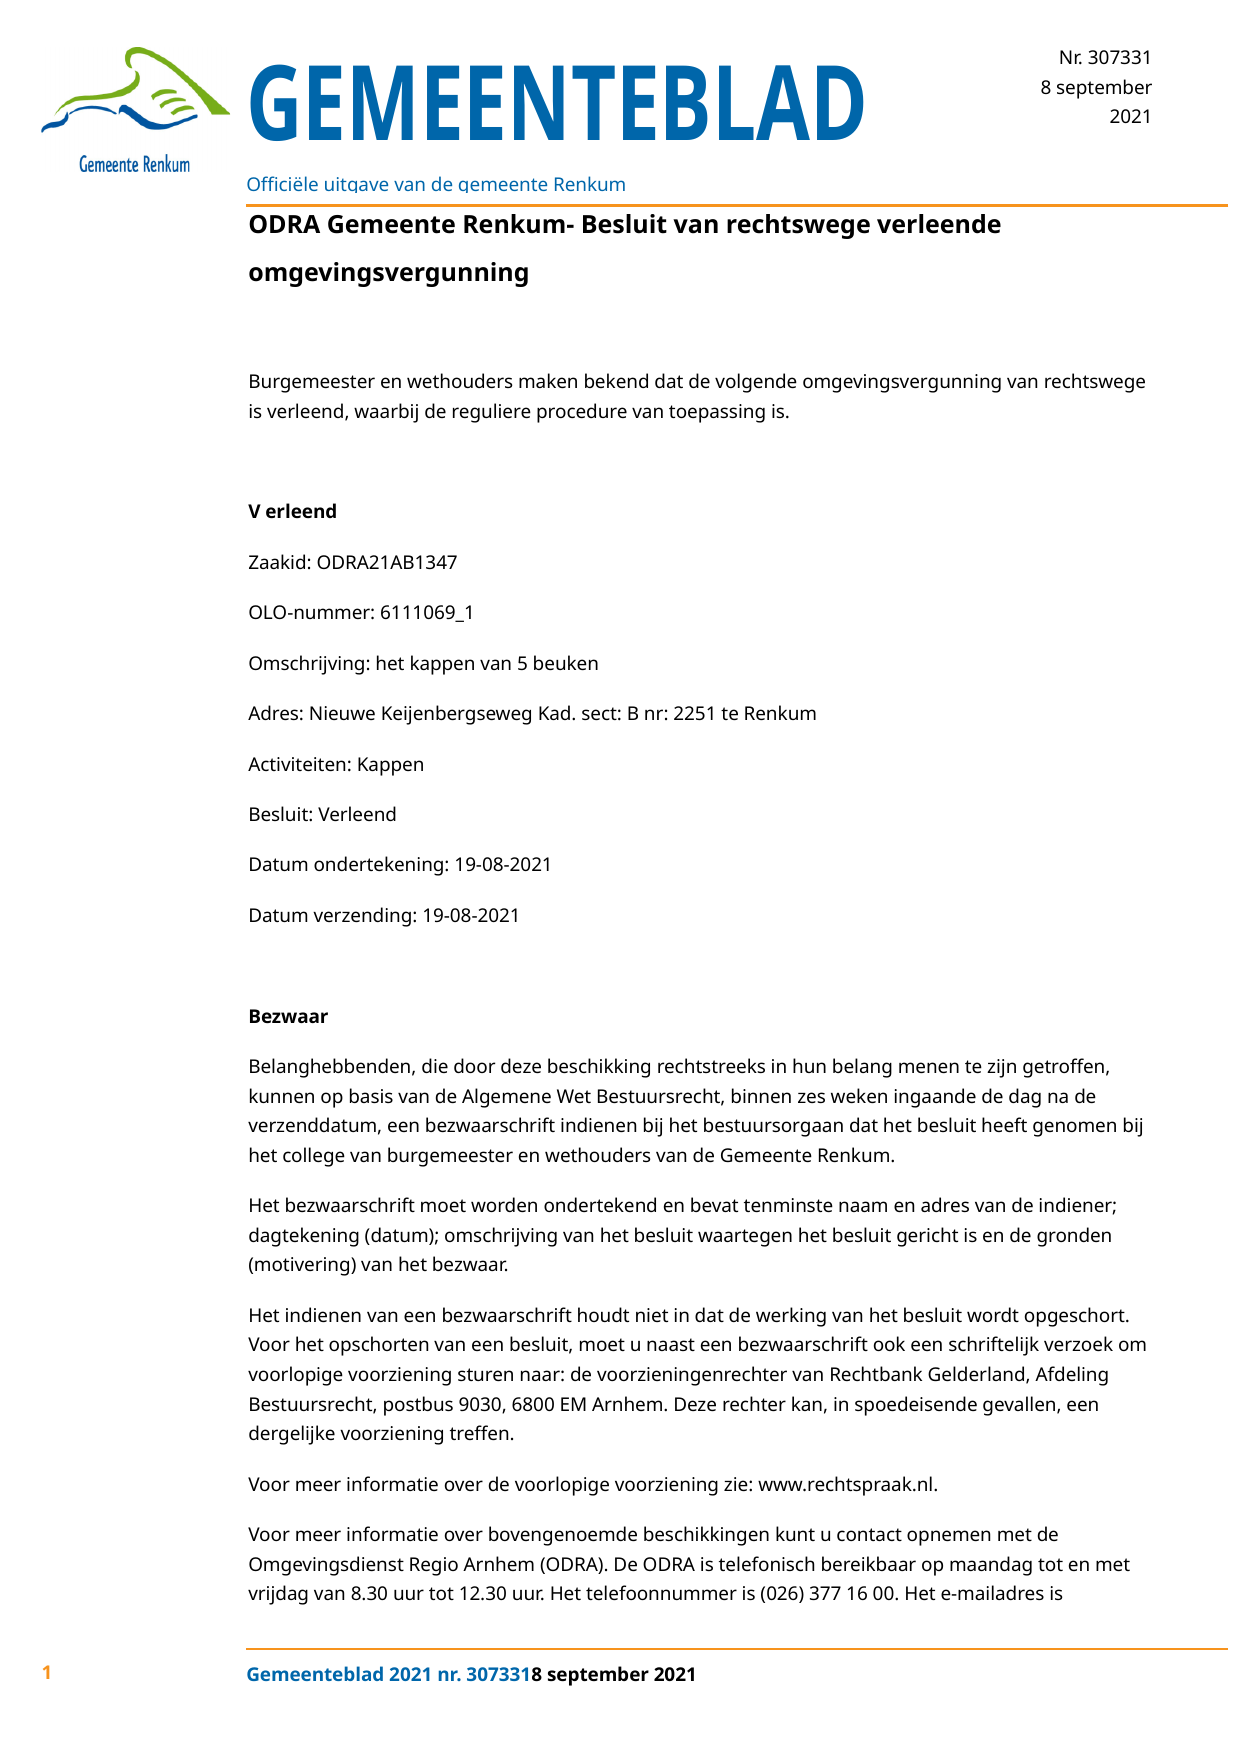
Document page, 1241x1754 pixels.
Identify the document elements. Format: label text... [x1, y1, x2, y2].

text Omschrijving: het kappen van 5 beuken [248, 650, 1152, 676]
text V erleend [248, 499, 1152, 524]
text Voor meer informatie over bovengenoemde beschikkingen kunt u contact opnemen met de Omgevingsdienst Regio Arnhem (ODRA). De ODRA is telefonisch bereikbaar op maandag tot en met vrijdag van 8.30 uur tot 12.30 uur. Het telefoonnummer is (026) 377 16 00. Het e-mailadres is [248, 1521, 1152, 1606]
text OLO-nummer: 6111069_1 [248, 599, 1152, 625]
text Bezwaar [248, 1003, 1152, 1029]
text Besluit: Verleend [248, 801, 1152, 827]
picture [41, 47, 231, 172]
text Adres: Nieuwe Keijenbergseweg Kad. sect: B nr: 2251 te Renkum [248, 700, 1152, 726]
text Activiteiten: Kappen [248, 751, 1152, 777]
text Zaakid: ODRA21AB1347 [248, 549, 1152, 575]
text Datum verzending: 19-08-2021 [248, 902, 1152, 928]
text Belanghebbenden, die door deze beschikking rechtstreeks in hun belang menen te zijn getroffen, kunnen op basis van de Algemene Wet Bestuursrecht, binnen zes weken ingaande de dag na de verzenddatum, een bezwaarschrift indienen bij het bestuursorgaan dat het besluit heeft genomen bij het college van burgemeester en wethouders van de Gemeente Renkum. [248, 1053, 1152, 1168]
text Burgemeester en wethouders maken bekend dat de volgende omgevingsvergunning van rechtswege is verleend, waarbij de reguliere procedure van toepassing is. [248, 368, 1152, 424]
text Datum ondertekening: 19-08-2021 [248, 852, 1152, 877]
text ODRA Gemeente Renkum- Besluit van rechtswege verleende omgevingsvergunning [248, 207, 1152, 288]
text Het bezwaarschrift moet worden ondertekend en bevat tenminste naam en adres van de indiener; dagtekening (datum); omschrijving van het besluit waartegen het besluit gericht is en de gronden (motivering) van het bezwaar. [248, 1192, 1152, 1277]
text Het indienen van een bezwaarschrift houdt niet in dat de werking van het besluit wordt opgeschort. Voor het opschorten van een besluit, moet u naast een bezwaarschrift ook een schriftelijk verzoek om voorlopige voorziening sturen naar: de voorzieningenrechter van Rechtbank Gelderland, Afdeling Bestuursrecht, postbus 9030, 6800 EM Arnhem. Deze rechter kan, in spoedeisende gevallen, een dergelijke voorziening treffen. [248, 1302, 1152, 1446]
text Voor meer informatie over de voorlopige voorziening zie: www.rechtspraak.nl. [248, 1471, 1152, 1497]
